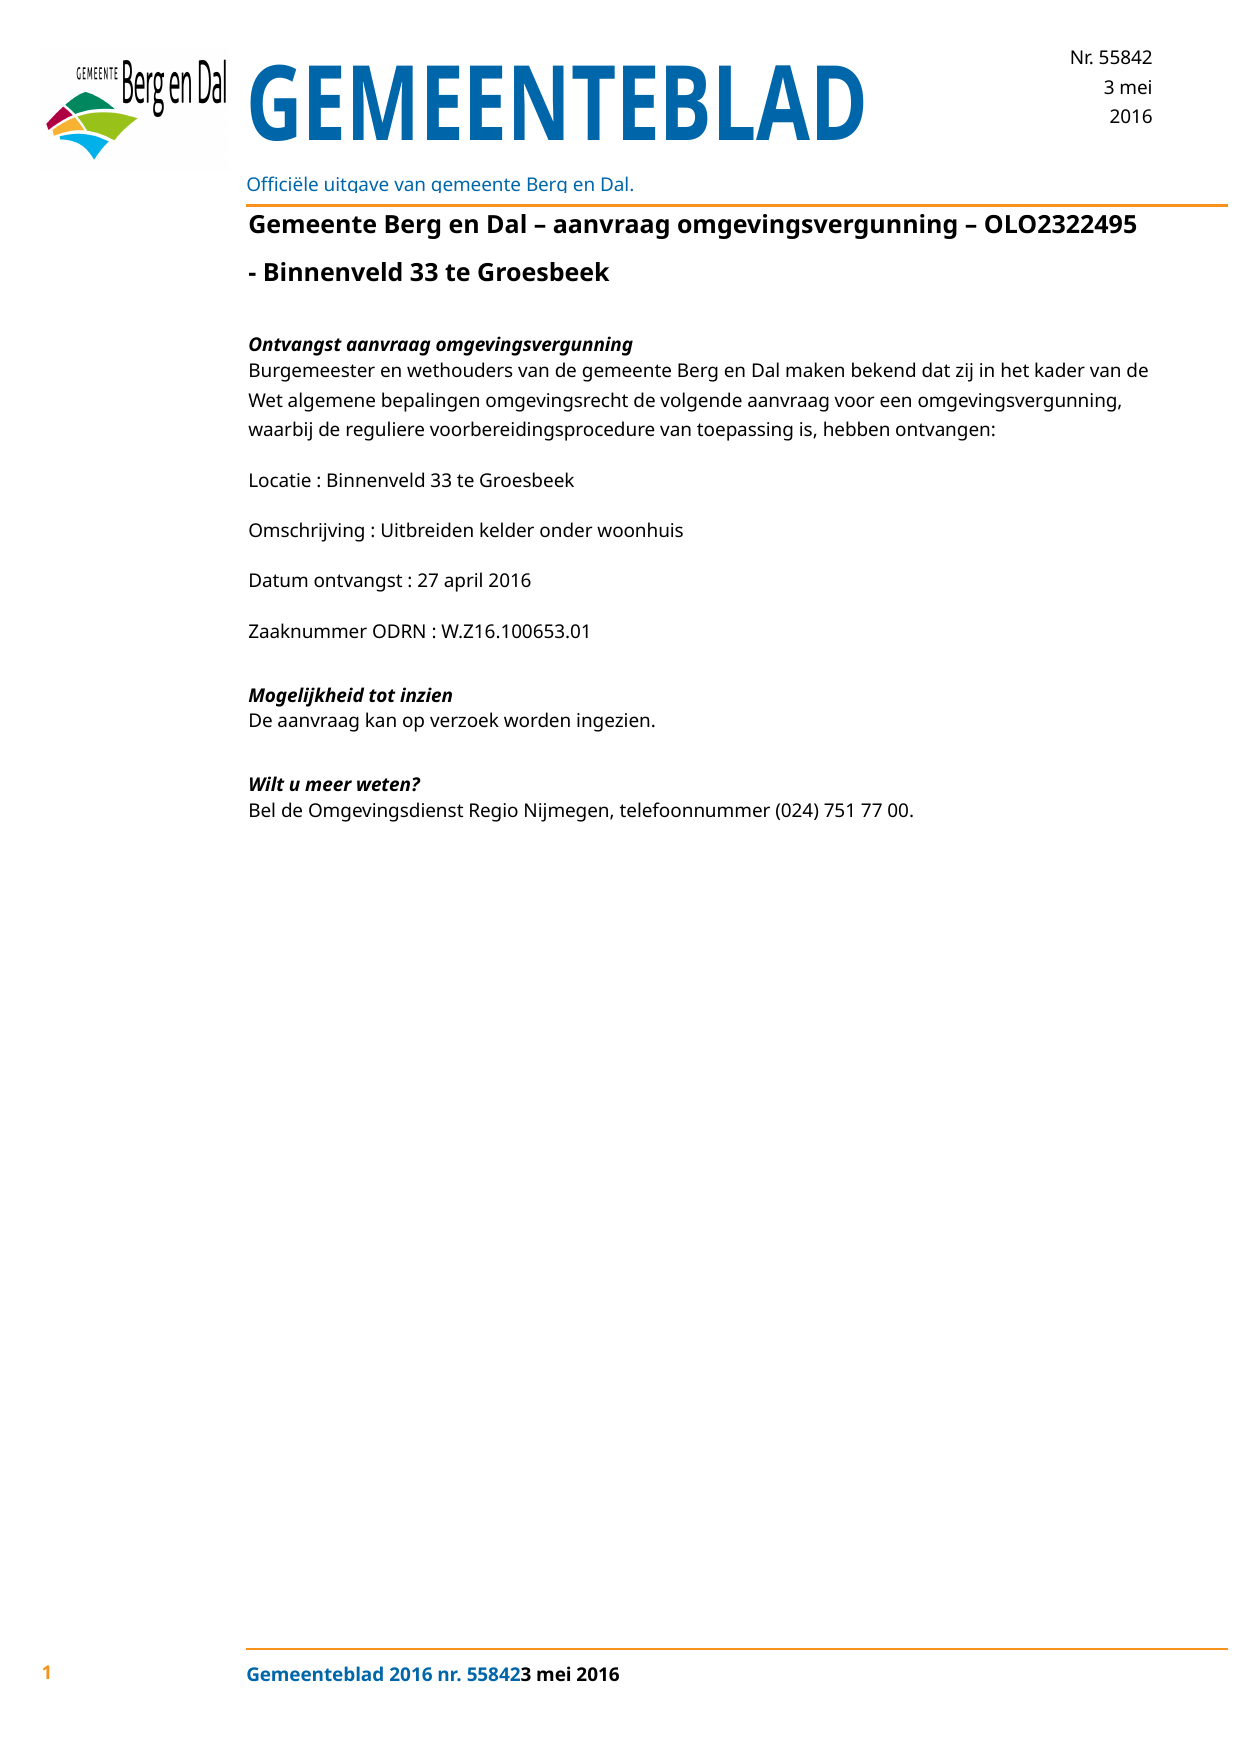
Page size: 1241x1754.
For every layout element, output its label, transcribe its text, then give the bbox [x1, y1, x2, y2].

text Gemeente Berg en Dal – aanvraag omgevingsvergunning – OLO2322495 - Binnenveld 33 te Groesbeek [248, 207, 1152, 288]
text Wilt u meer weten? [248, 772, 1152, 797]
text Datum ontvangst : 27 april 2016 [248, 568, 1152, 593]
text Omschrijving : Uitbreiden kelder onder woonhuis [248, 517, 1152, 543]
text Bel de Omgevingsdienst Regio Nijmegen, telefoonnummer (024) 751 77 00. [248, 797, 1152, 823]
picture [41, 47, 231, 172]
text Ontvangst aanvraag omgevingsvergunning [248, 331, 1152, 357]
text Locatie : Binnenveld 33 te Groesbeek [248, 467, 1152, 492]
text De aanvraag kan op verzoek worden ingezien. [248, 708, 1152, 733]
text Mogelijkheid tot inzien [248, 682, 1152, 708]
text Burgemeester en wethouders van de gemeente Berg en Dal maken bekend dat zij in het kader van de Wet algemene bepalingen omgevingsrecht de volgende aanvraag voor een omgevingsvergunning, waarbij de reguliere voorbereidingsprocedure van toepassing is, hebben ontvangen: [248, 357, 1152, 442]
text Zaaknummer ODRN : W.Z16.100653.01 [248, 618, 1152, 644]
